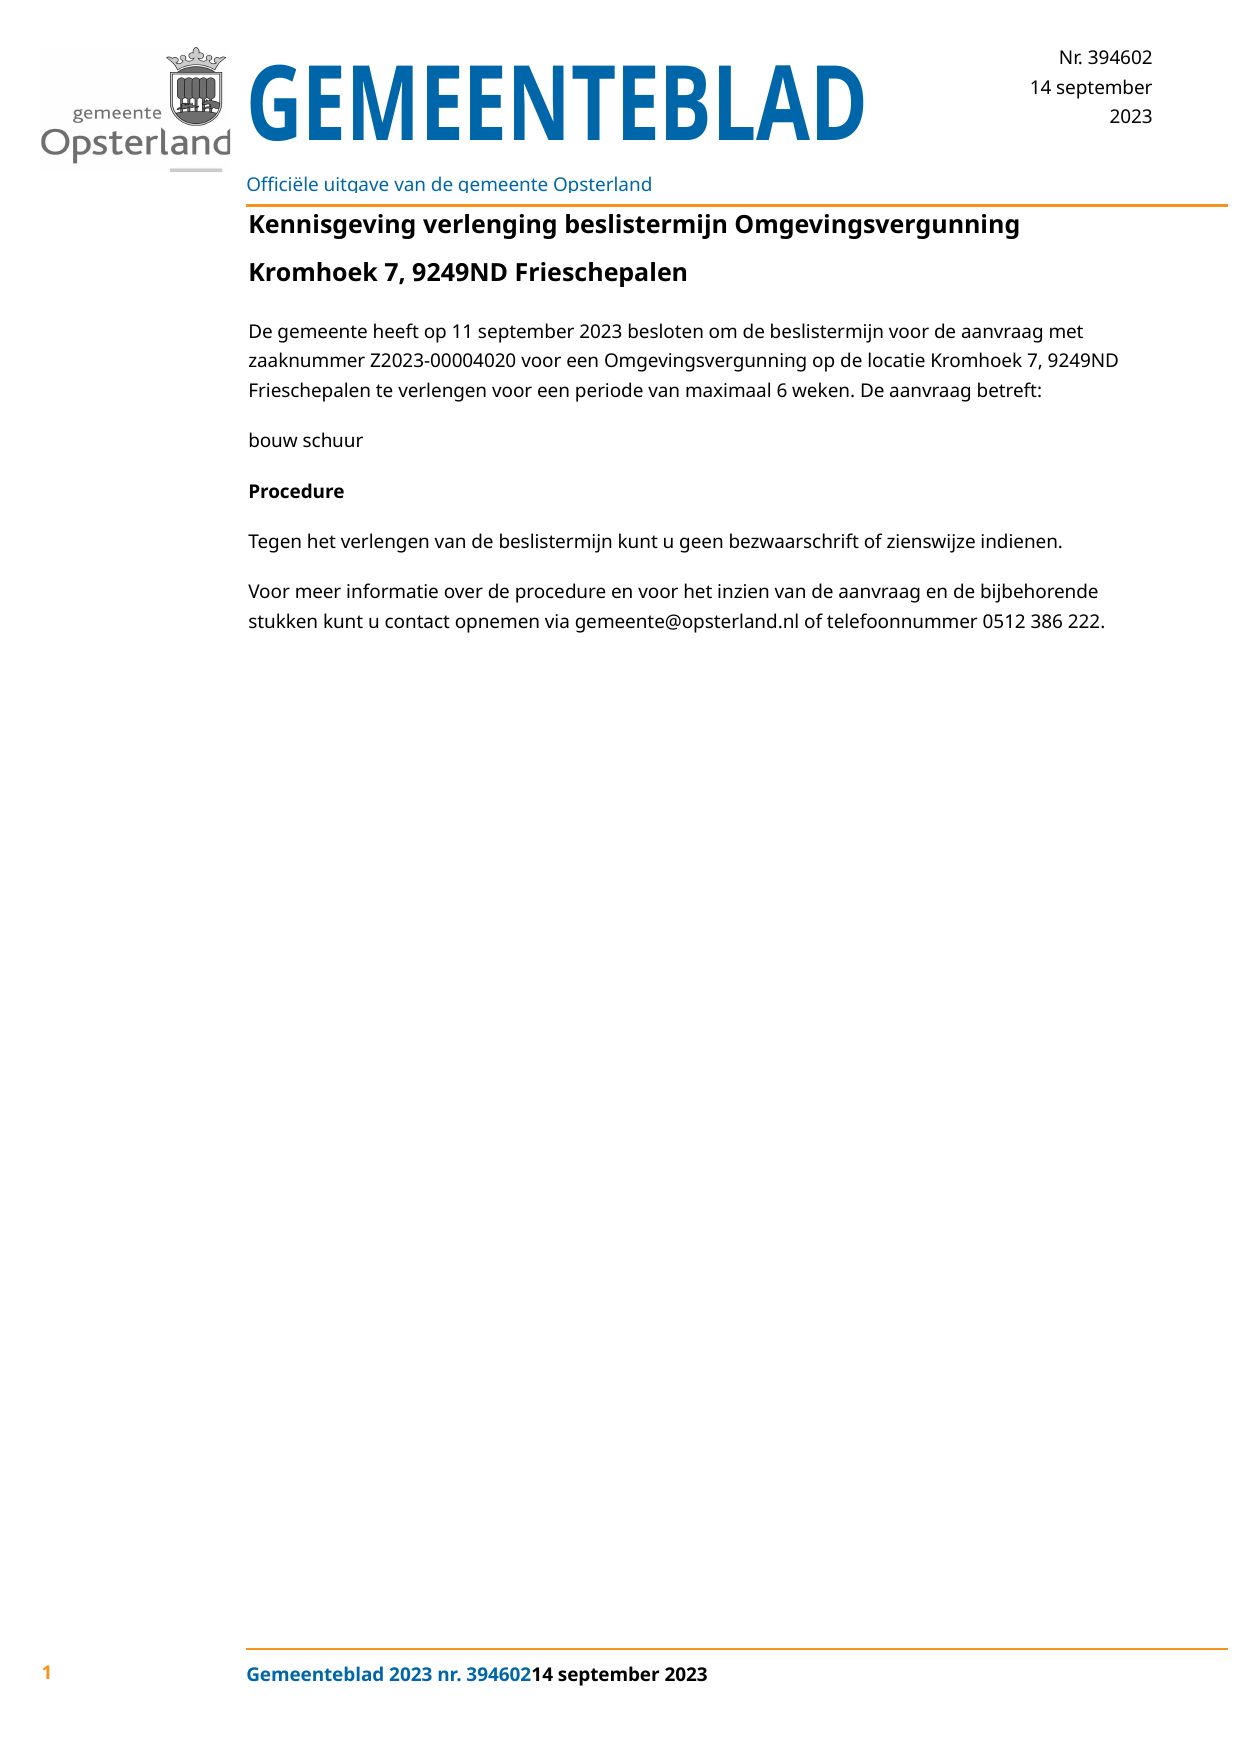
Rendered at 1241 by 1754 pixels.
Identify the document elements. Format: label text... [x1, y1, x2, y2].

picture [41, 47, 231, 172]
text Kennisgeving verlenging beslistermijn Omgevingsvergunning Kromhoek 7, 9249ND Frieschepalen [248, 207, 1152, 288]
text Voor meer informatie over de procedure en voor het inzien van de aanvraag en de bijbehorende stukken kunt u contact opnemen via gemeente@opsterland.nl of telefoonnummer 0512 386 222. [248, 579, 1152, 634]
text bouw schuur [248, 427, 1152, 453]
text Procedure [248, 478, 1152, 504]
text Tegen het verlengen van de beslistermijn kunt u geen bezwaarschrift of zienswijze indienen. [248, 528, 1152, 554]
text De gemeente heeft op 11 september 2023 besloten om de beslistermijn voor de aanvraag met zaaknummer Z2023-00004020 voor een Omgevingsvergunning op de locatie Kromhoek 7, 9249ND Frieschepalen te verlengen voor een periode van maximaal 6 weken. De aanvraag betreft: [248, 318, 1152, 403]
